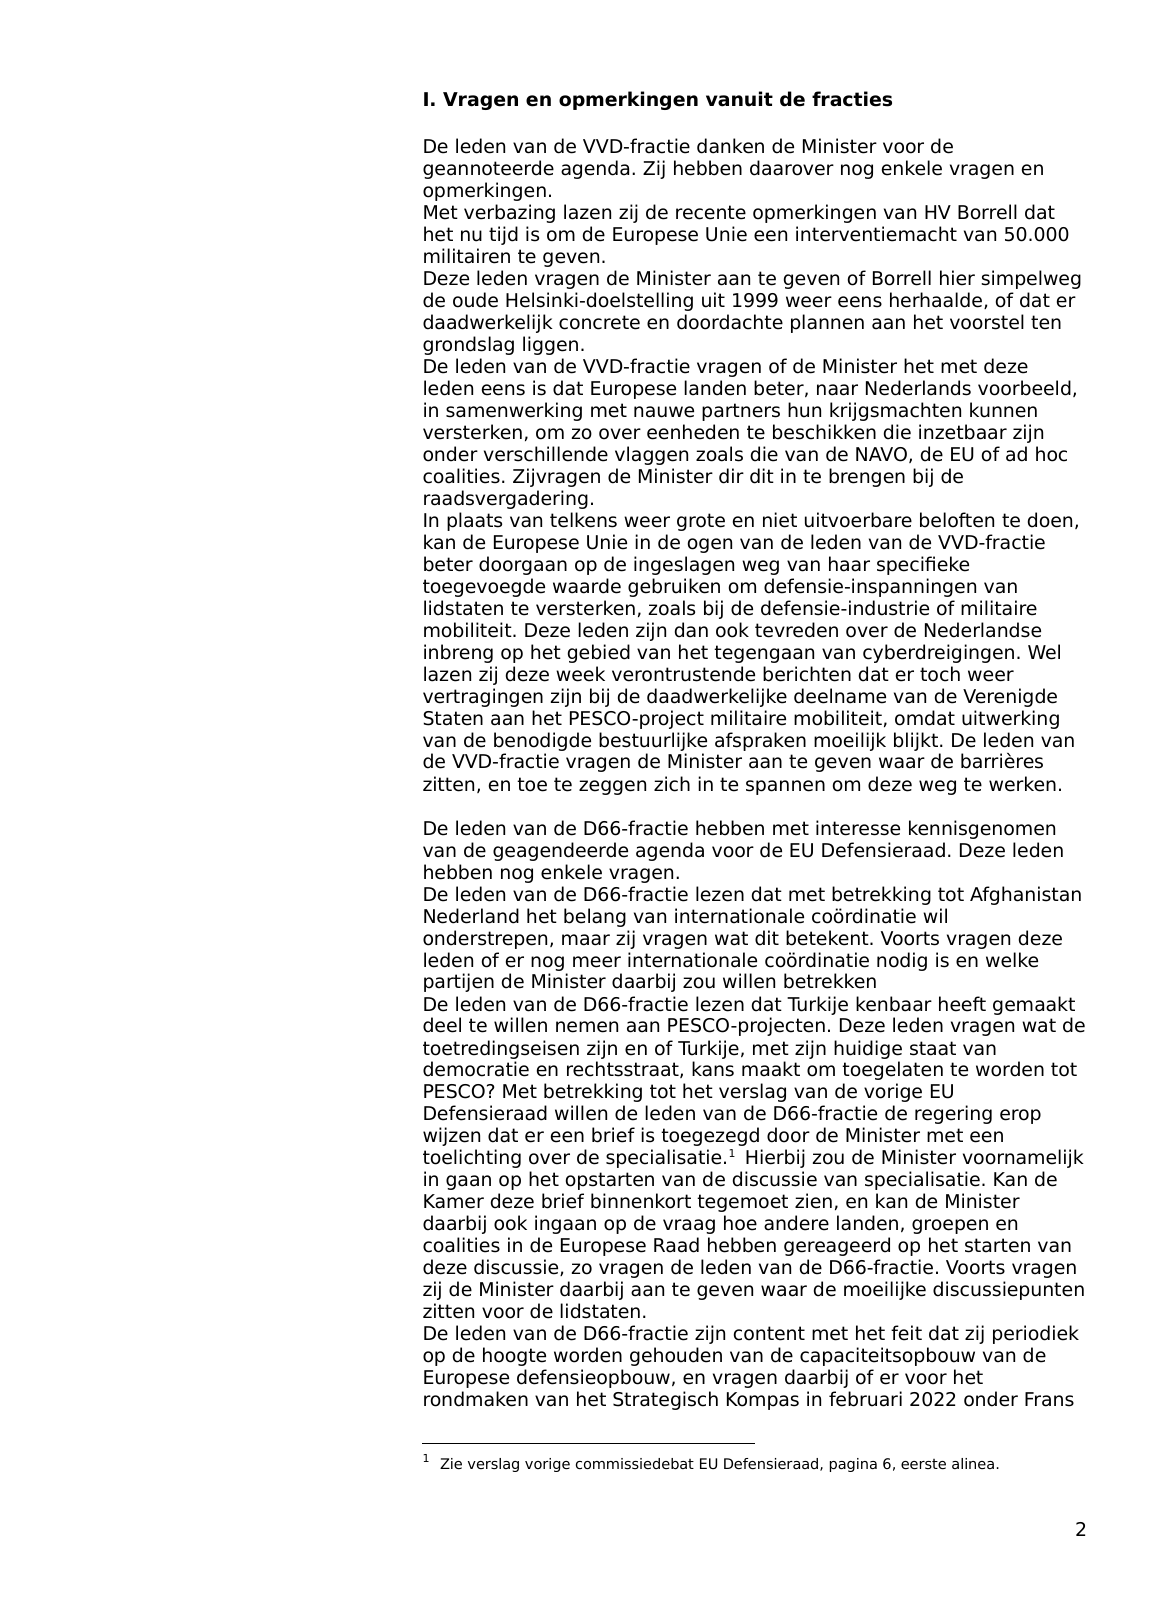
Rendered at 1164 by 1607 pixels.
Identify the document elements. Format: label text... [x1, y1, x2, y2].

text In plaats van telkens weer grote en niet uitvoerbare beloften te doen, kan de Europese Unie in de ogen van de leden van de VVD-fractie beter doorgaan op de ingeslagen weg van haar specifieke toegevoegde waarde gebruiken om defensie-inspanningen van lidstaten te versterken, zoals bij de defensie-industrie of militaire mobiliteit. Deze leden zijn dan ook tevreden over de Nederlandse inbreng op het gebied van het tegengaan van cyberdreigingen. Wel lazen zij deze week verontrustende berichten dat er toch weer vertragingen zijn bij de daadwerkelijke deelname van de Verenigde Staten aan het PESCO-project militaire mobiliteit, omdat uitwerking van de benodigde bestuurlijke afspraken moeilijk blijkt. De leden van de VVD-fractie vragen de Minister aan te geven waar de barrières zitten, en toe te zeggen zich in te spannen om deze weg te werken. [422, 510, 1087, 795]
text De leden van de D66-fractie zijn content met het feit dat zij periodiek op de hoogte worden gehouden van de capaciteitsopbouw van de Europese defensieopbouw, en vragen daarbij of er voor het rondmaken van het Strategisch Kompas in februari 2022 onder Frans [422, 1323, 1087, 1411]
text Met verbazing lazen zij de recente opmerkingen van HV Borrell dat het nu tijd is om de Europese Unie een interventiemacht van 50.000 militairen te geven. [422, 202, 1087, 268]
text De leden van de D66-fractie lezen dat Turkije kenbaar heeft gemaakt deel te willen nemen aan PESCO-projecten. Deze leden vragen wat de toetredingseisen zijn en of Turkije, met zijn huidige staat van democratie en rechtsstraat, kans maakt om toegelaten te worden tot PESCO? Met betrekking tot het verslag van de vorige EU Defensieraad willen de leden van de D66-fractie de regering erop wijzen dat er een brief is toegezegd door de Minister met een toelichting over de specialisatie. Hierbij zou de Minister voornamelijk in gaan op het opstarten van de discussie van specialisatie. Kan de Kamer deze brief binnenkort tegemoet zien, en kan de Minister daarbij ook ingaan op de vraag hoe andere landen, groepen en coalities in de Europese Raad hebben gereageerd op het starten van deze discussie, zo vragen de leden van de D66-fractie. Voorts vragen zij de Minister daarbij aan te geven waar de moeilijke discussiepunten zitten voor de lidstaten. [422, 993, 1087, 1323]
text Zie verslag vorige commissiedebat EU Defensieraad, pagina 6, eerste alinea. [422, 1452, 1087, 1474]
text Deze leden vragen de Minister aan te geven of Borrell hier simpelweg de oude Helsinki-doelstelling uit 1999 weer eens herhaalde, of dat er daadwerkelijk concrete en doordachte plannen aan het voorstel ten grondslag liggen. [422, 268, 1087, 356]
text De leden van de D66-fractie lezen dat met betrekking tot Afghanistan Nederland het belang van internationale coördinatie wil onderstrepen, maar zij vragen wat dit betekent. Voorts vragen deze leden of er nog meer internationale coördinatie nodig is en welke partijen de Minister daarbij zou willen betrekken [422, 883, 1087, 993]
text De leden van de VVD-fractie danken de Minister voor de geannoteerde agenda. Zij hebben daarover nog enkele vragen en opmerkingen. [422, 136, 1087, 202]
text De leden van de D66-fractie hebben met interesse kennisgenomen van de geagendeerde agenda voor de EU Defensieraad. Deze leden hebben nog enkele vragen. [422, 818, 1087, 883]
text De leden van de VVD-fractie vragen of de Minister het met deze leden eens is dat Europese landen beter, naar Nederlands voorbeeld, in samenwerking met nauwe partners hun krijgsmachten kunnen versterken, om zo over eenheden te beschikken die inzetbaar zijn onder verschillende vlaggen zoals die van de NAVO, de EU of ad hoc coalities. Zijvragen de Minister dir dit in te brengen bij de raadsvergadering. [422, 356, 1087, 510]
subtitle I. Vragen en opmerkingen vanuit de fracties [422, 89, 1087, 111]
